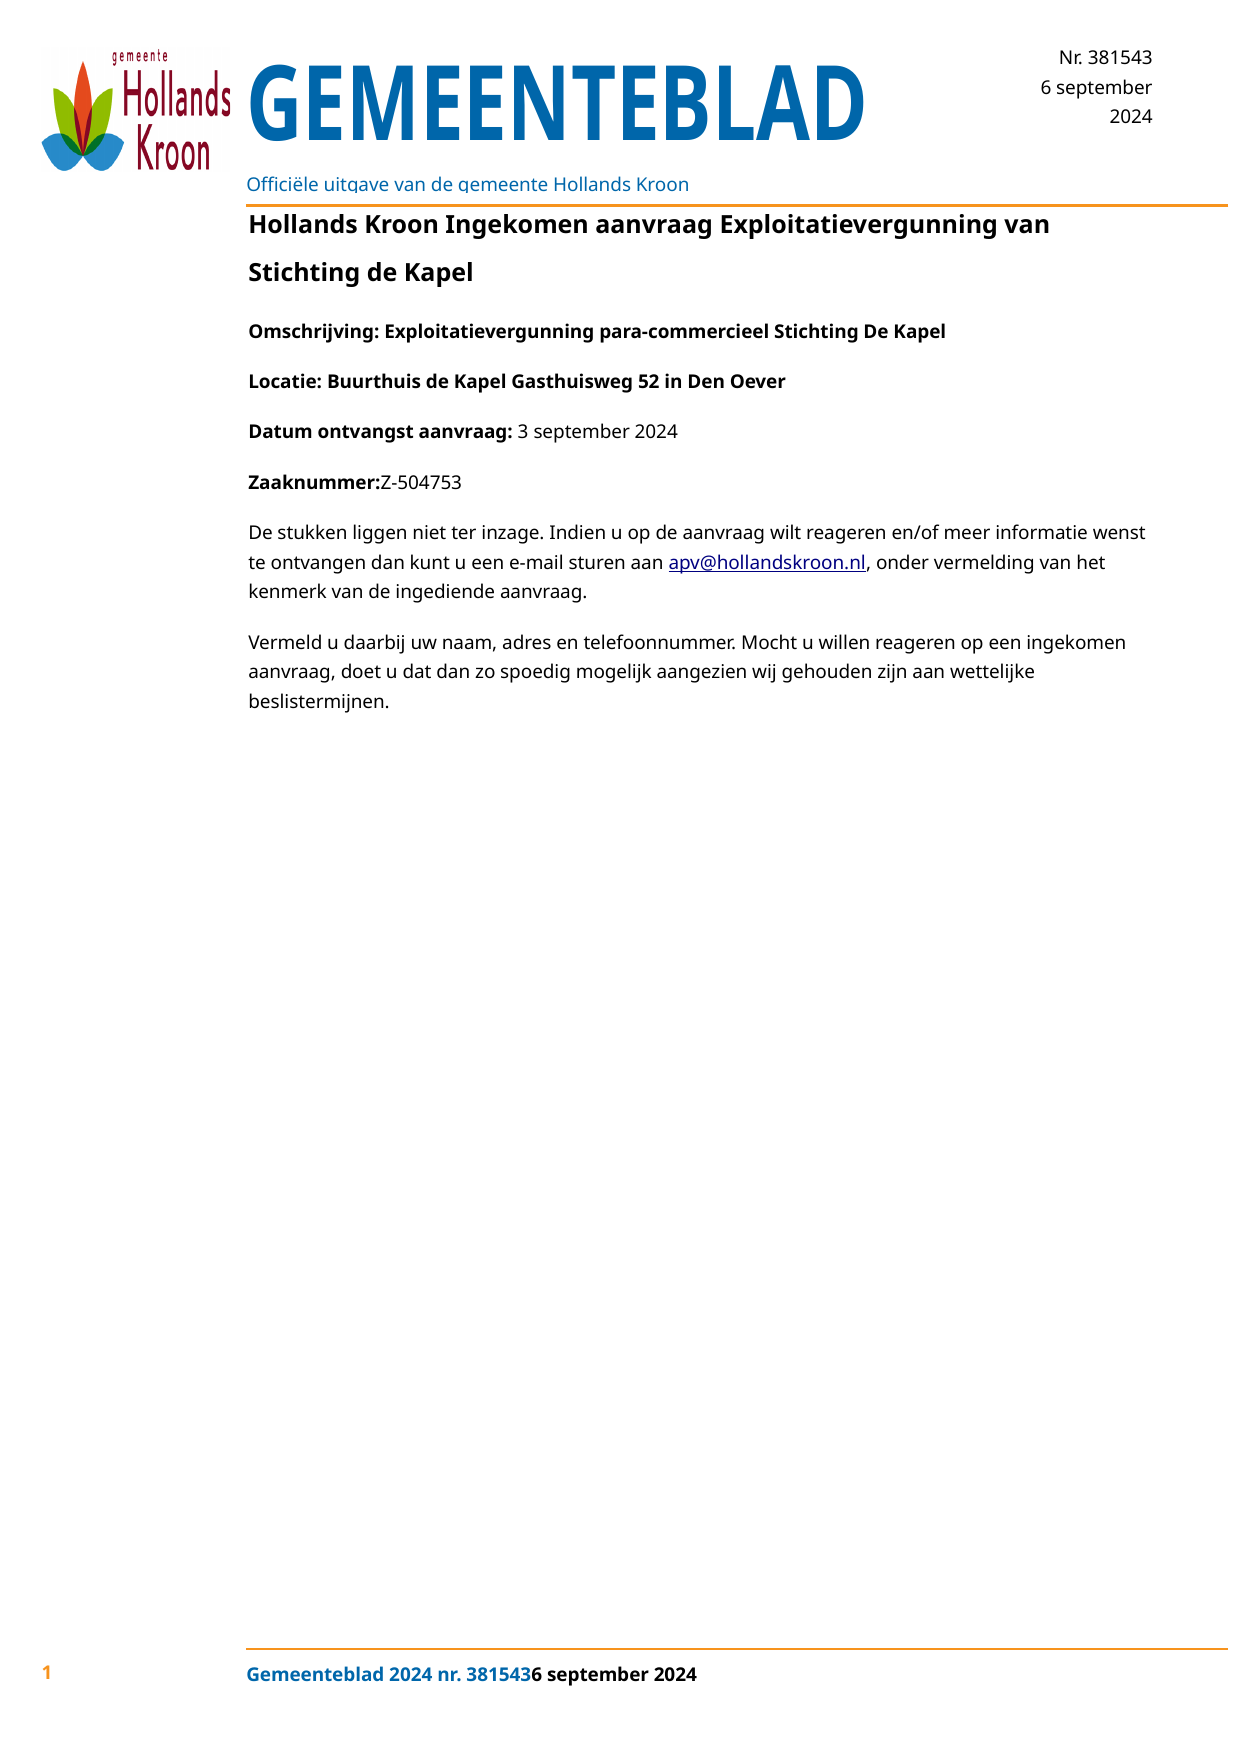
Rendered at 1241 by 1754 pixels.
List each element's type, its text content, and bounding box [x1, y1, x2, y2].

picture [41, 47, 231, 172]
text Hollands Kroon Ingekomen aanvraag Exploitatievergunning van Stichting de Kapel [248, 207, 1152, 288]
text Omschrijving: Exploitatievergunning para-commercieel Stichting De Kapel [248, 318, 1152, 344]
text Vermeld u daarbij uw naam, adres en telefoonnummer. Mocht u willen reageren op een ingekomen aanvraag, doet u dat dan zo spoedig mogelijk aangezien wij gehouden zijn aan wettelijke beslistermijnen. [248, 629, 1152, 714]
text Zaaknummer:Z-504753 [248, 469, 1152, 495]
text Datum ontvangst aanvraag: 3 september 2024 [248, 419, 1152, 444]
text Locatie: Buurthuis de Kapel Gasthuisweg 52 in Den Oever [248, 368, 1152, 394]
text De stukken liggen niet ter inzage. Indien u op de aanvraag wilt reageren en/of meer informatie wenst te ontvangen dan kunt u een e-mail sturen aan apv@hollandskroon.nl, onder vermelding van het kenmerk van de ingediende aanvraag. [248, 519, 1152, 604]
